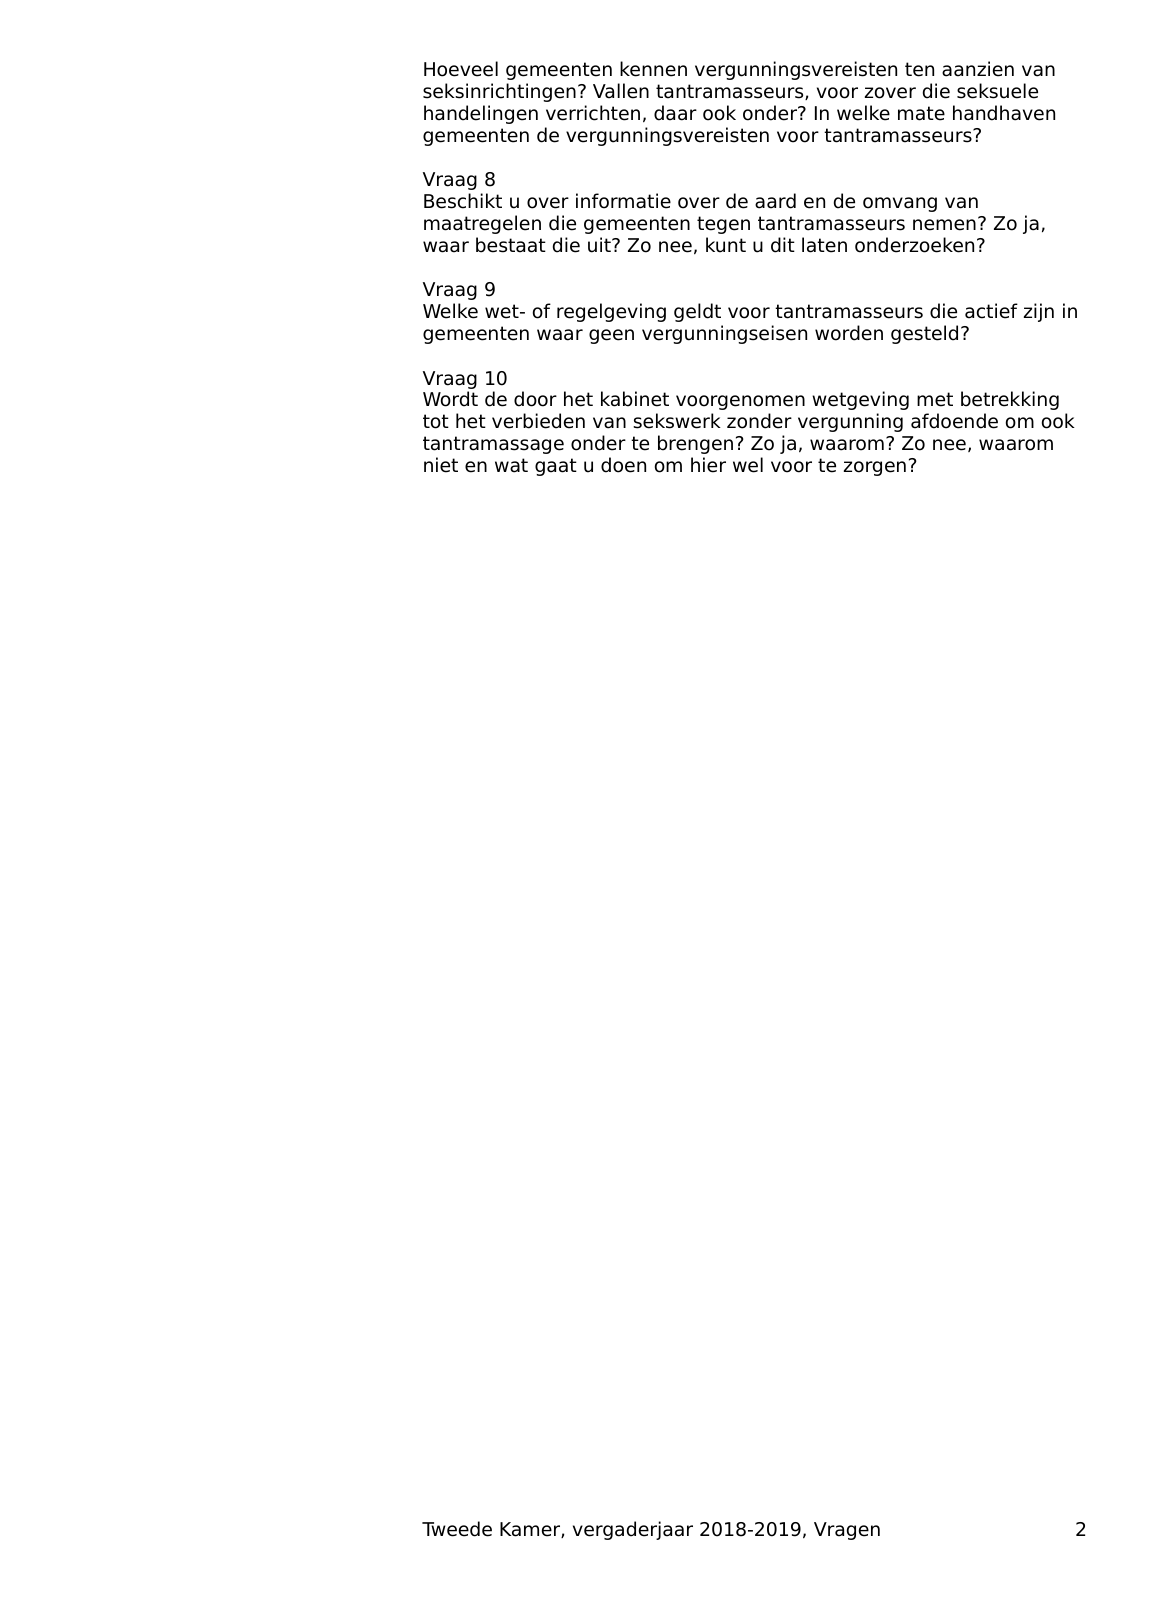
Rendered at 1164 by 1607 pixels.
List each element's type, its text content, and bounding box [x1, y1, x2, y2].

text Welke wet- of regelgeving geldt voor tantramasseurs die actief zijn in gemeenten waar geen vergunningseisen worden gesteld? [422, 301, 1087, 345]
text Vraag 9 [422, 279, 1087, 301]
text Vraag 8 [422, 169, 1087, 191]
text Vraag 10 [422, 367, 1087, 389]
text Beschikt u over informatie over de aard en de omvang van maatregelen die gemeenten tegen tantramasseurs nemen? Zo ja, waar bestaat die uit? Zo nee, kunt u dit laten onderzoeken? [422, 191, 1087, 257]
text Wordt de door het kabinet voorgenomen wetgeving met betrekking tot het verbieden van sekswerk zonder vergunning afdoende om ook tantramassage onder te brengen? Zo ja, waarom? Zo nee, waarom niet en wat gaat u doen om hier wel voor te zorgen? [422, 389, 1087, 477]
text Hoeveel gemeenten kennen vergunningsvereisten ten aanzien van seksinrichtingen? Vallen tantramasseurs, voor zover die seksuele handelingen verrichten, daar ook onder? In welke mate handhaven gemeenten de vergunningsvereisten voor tantramasseurs? [422, 59, 1087, 147]
